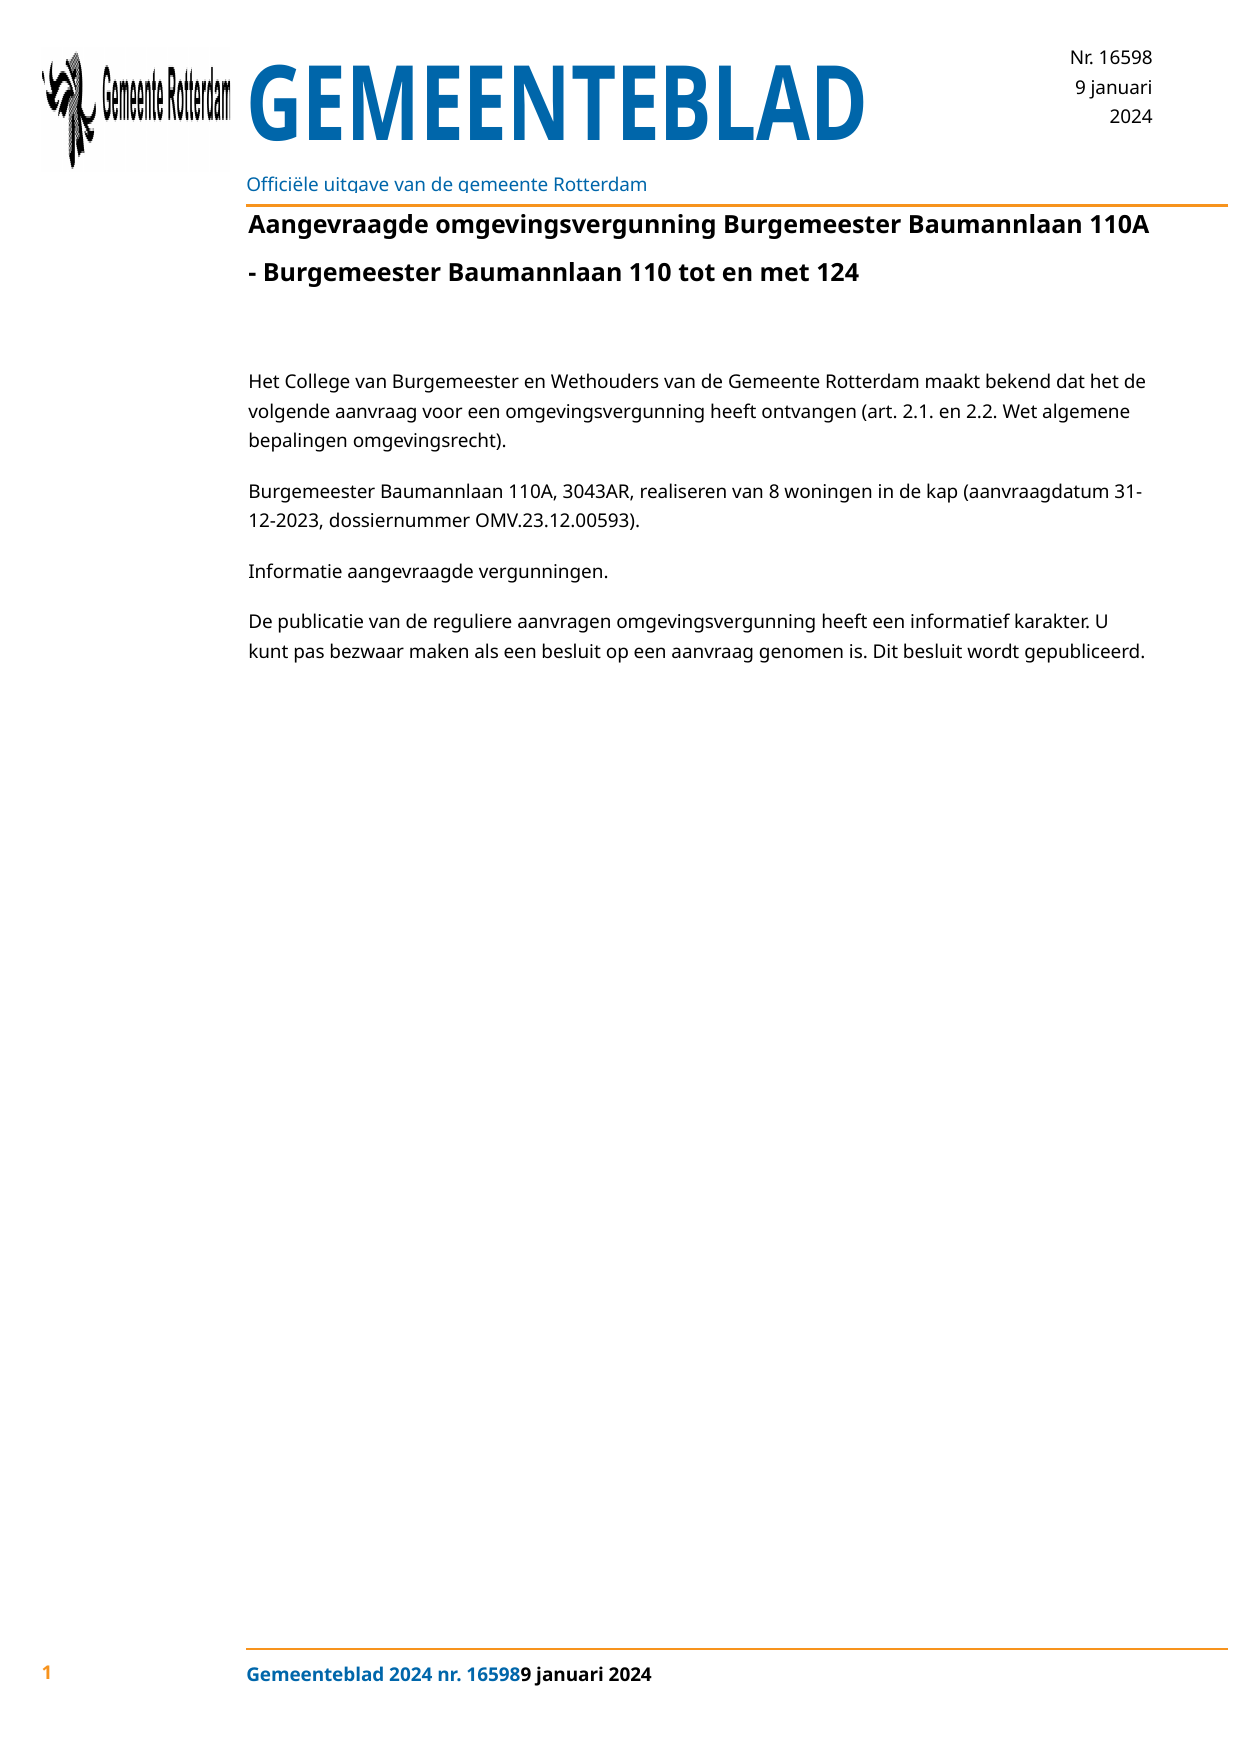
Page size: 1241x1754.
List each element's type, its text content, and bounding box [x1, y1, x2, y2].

text Aangevraagde omgevingsvergunning Burgemeester Baumannlaan 110A - Burgemeester Baumannlaan 110 tot en met 124 [248, 207, 1152, 288]
text De publicatie van de reguliere aanvragen omgevingsvergunning heeft een informatief karakter. U kunt pas bezwaar maken als een besluit op een aanvraag genomen is. Dit besluit wordt gepubliceerd. [248, 608, 1152, 664]
text Informatie aangevraagde vergunningen. [248, 558, 1152, 584]
text Burgemeester Baumannlaan 110A, 3043AR, realiseren van 8 woningen in de kap (aanvraagdatum 31-12-2023, dossiernummer OMV.23.12.00593). [248, 478, 1152, 533]
text Het College van Burgemeester en Wethouders van de Gemeente Rotterdam maakt bekend dat het de volgende aanvraag voor een omgevingsvergunning heeft ontvangen (art. 2.1. en 2.2. Wet algemene bepalingen omgevingsrecht). [248, 368, 1152, 453]
picture [41, 47, 231, 172]
